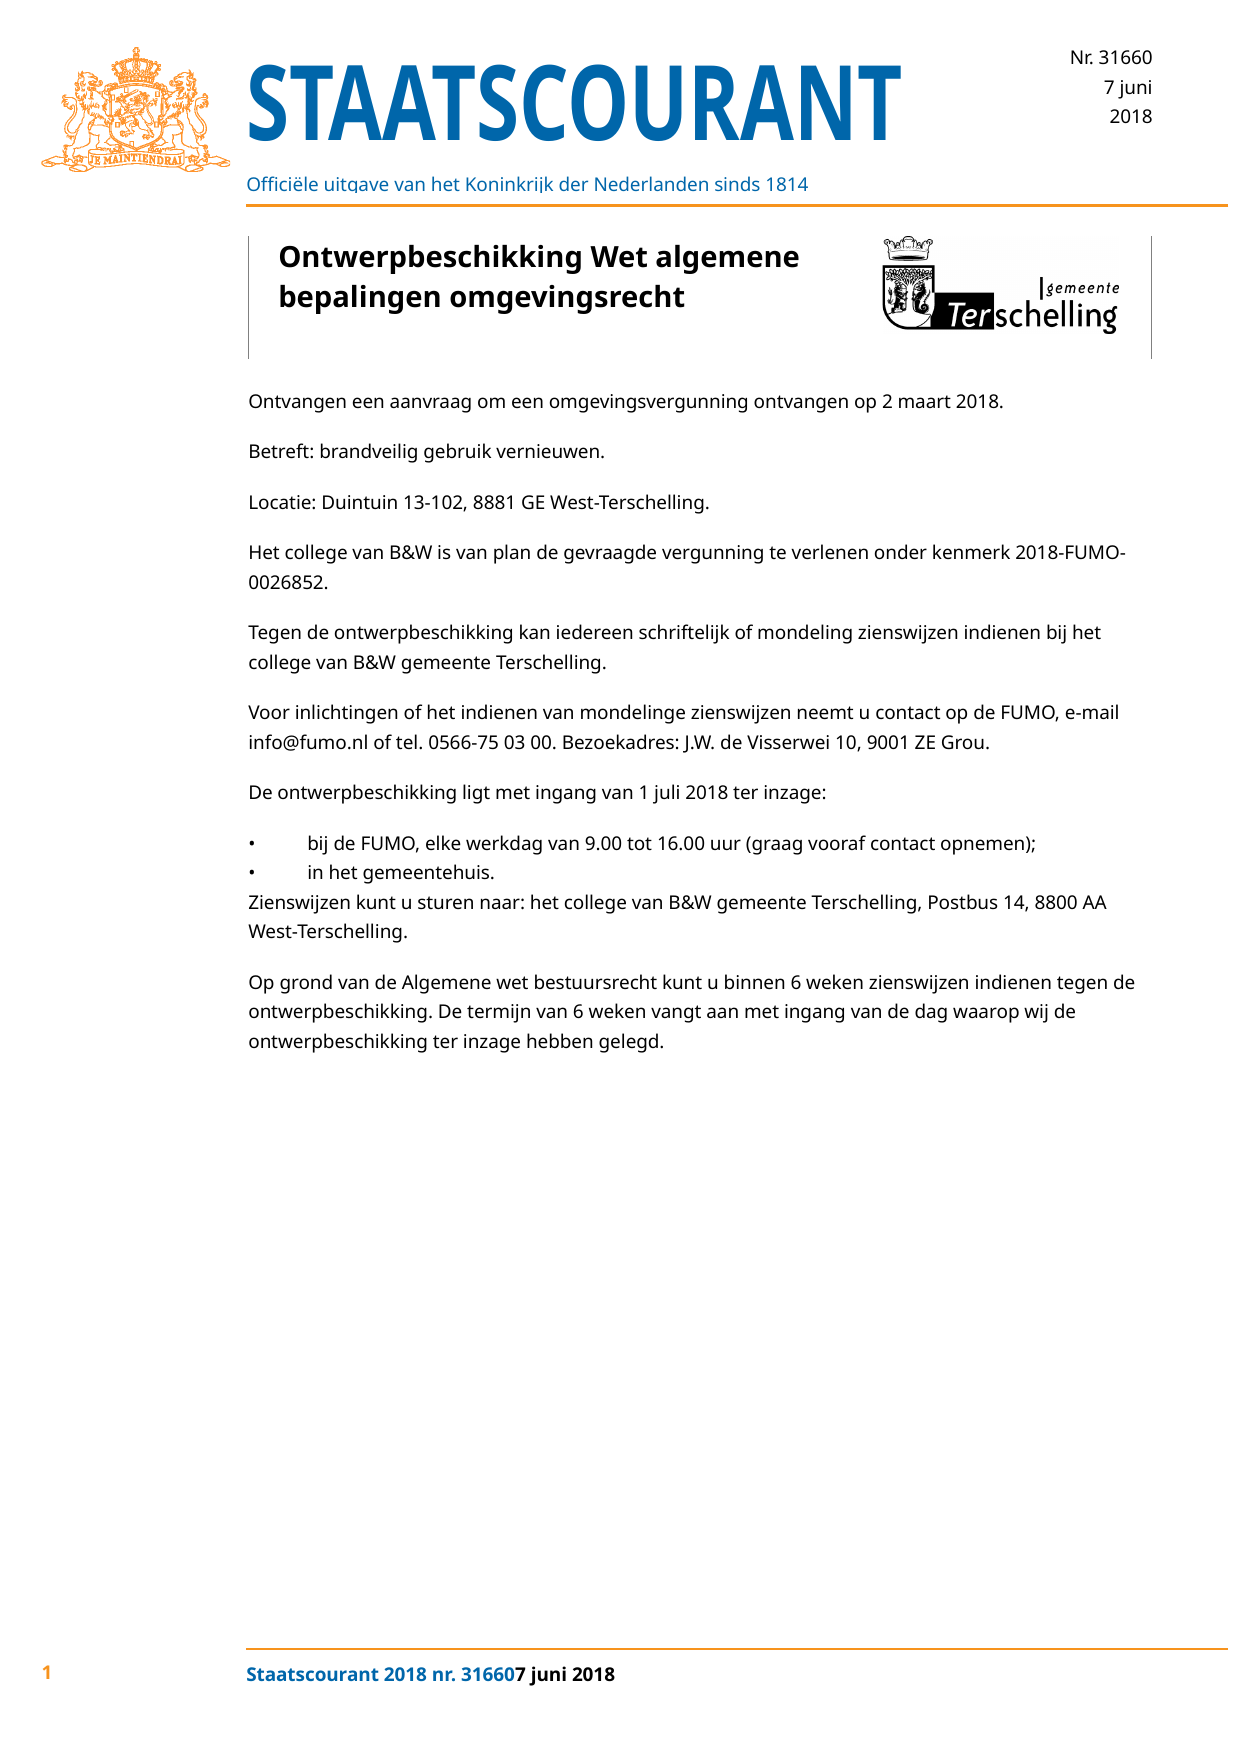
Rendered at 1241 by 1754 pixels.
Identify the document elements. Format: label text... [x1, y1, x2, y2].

list in het gemeentehuis. [248, 859, 1152, 885]
text Tegen de ontwerpbeschikking kan iedereen schriftelijk of mondeling zienswijzen indienen bij het college van B&W gemeente Terschelling. [248, 619, 1152, 675]
text De ontwerpbeschikking ligt met ingang van 1 juli 2018 ter inzage: [248, 779, 1152, 805]
picture [882, 236, 1119, 334]
table_header [850, 236, 1151, 359]
text Betreft: brandveilig gebruik vernieuwen. [248, 439, 1152, 464]
text Voor inlichtingen of het indienen van mondelinge zienswijzen neemt u contact op de FUMO, e-mail info@fumo.nl of tel. 0566-75 03 00. Bezoekadres: J.W. de Visserwei 10, 9001 ZE Grou. [248, 699, 1152, 755]
text Locatie: Duintuin 13-102, 8881 GE West-Terschelling. [248, 489, 1152, 515]
text Ontvangen een aanvraag om een omgevingsvergunning ontvangen op 2 maart 2018. [248, 388, 1152, 414]
text Zienswijzen kunt u sturen naar: het college van B&W gemeente Terschelling, Postbus 14, 8800 AA West-Terschelling. [248, 889, 1152, 944]
table_header Ontwerpbeschikking Wet algemene bepalingen omgevingsrecht [249, 236, 850, 359]
text Op grond van de Algemene wet bestuursrecht kunt u binnen 6 weken zienswijzen indienen tegen de ontwerpbeschikking. De termijn van 6 weken vangt aan met ingang van de dag waarop wij de ontwerpbeschikking ter inzage hebben gelegd. [248, 969, 1152, 1054]
text Het college van B&W is van plan de gevraagde vergunning te verlenen onder kenmerk 2018-FUMO-0026852. [248, 539, 1152, 595]
picture [41, 47, 231, 172]
list bij de FUMO, elke werkdag van 9.00 tot 16.00 uur (graag vooraf contact opnemen); [248, 830, 1152, 856]
